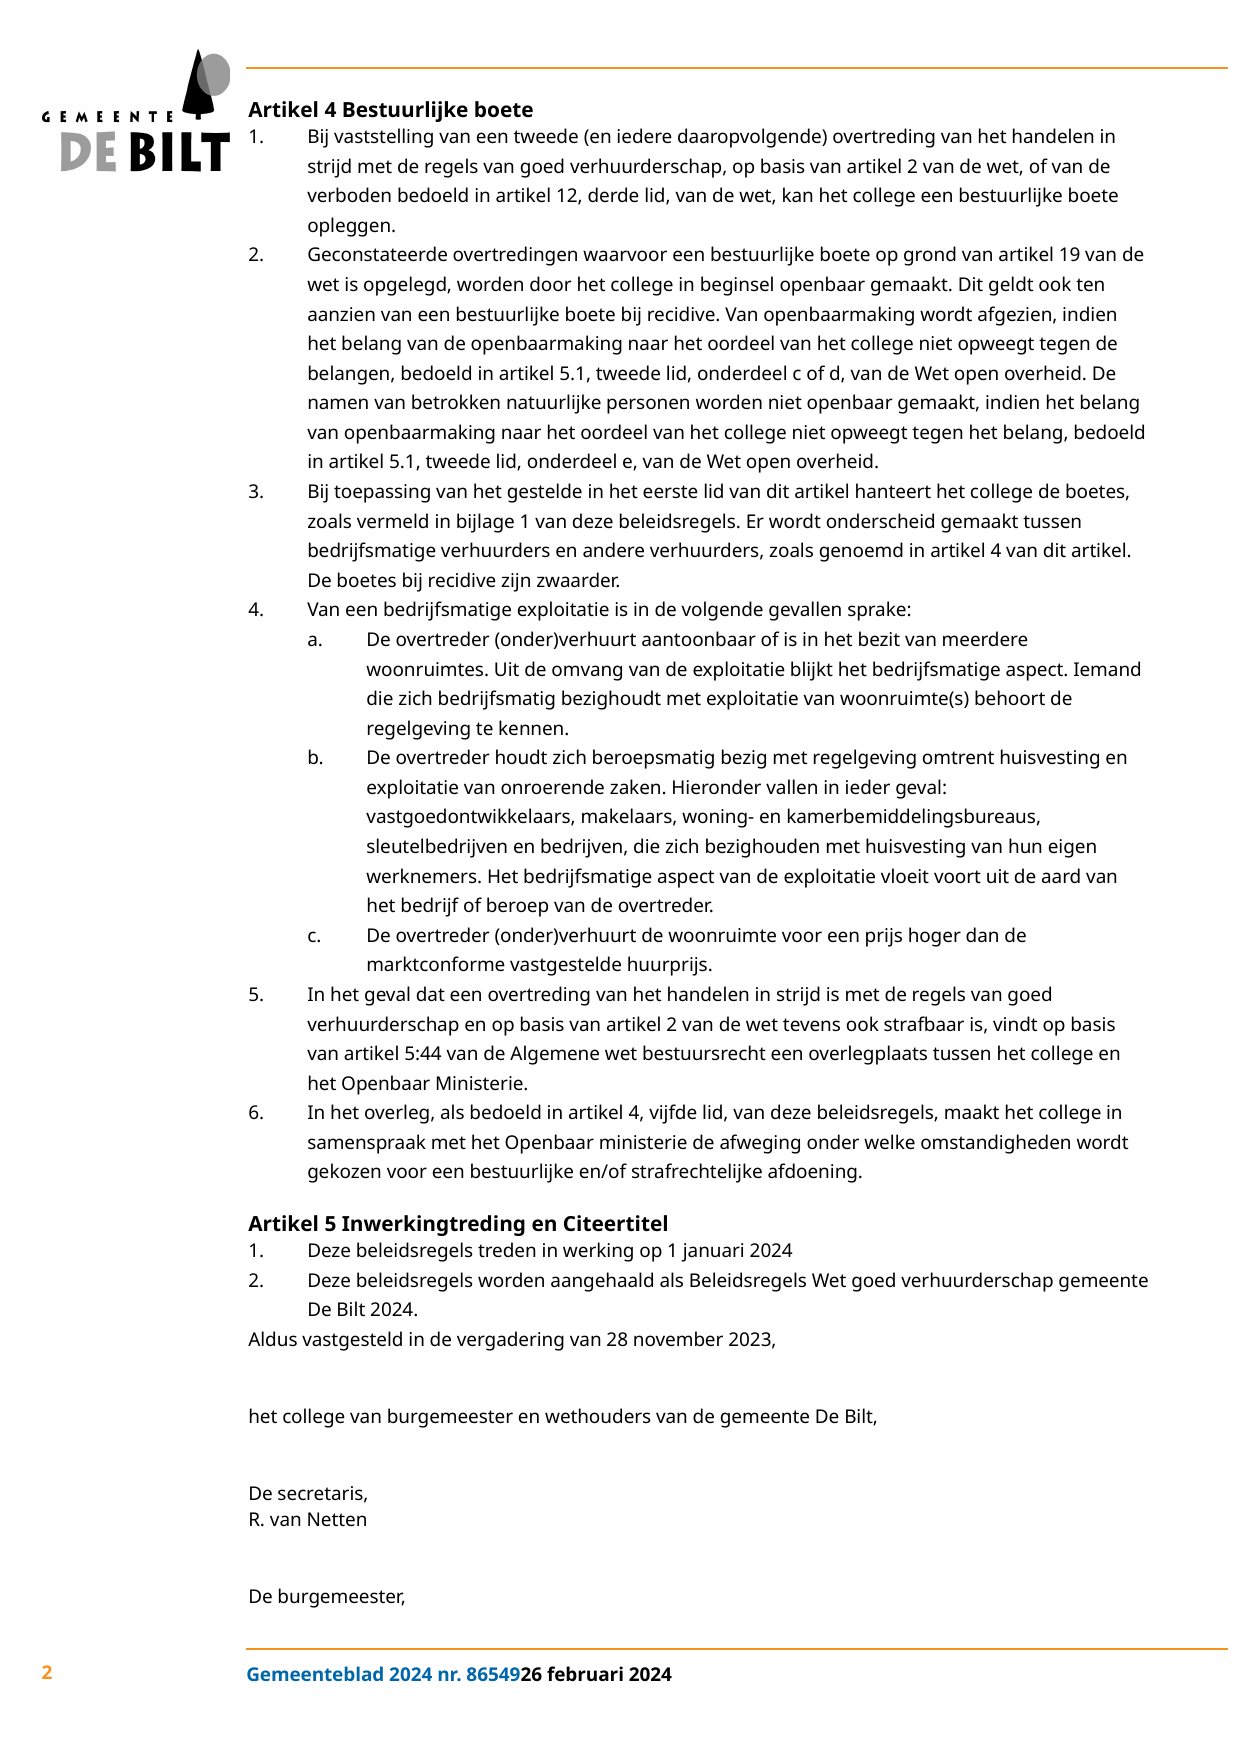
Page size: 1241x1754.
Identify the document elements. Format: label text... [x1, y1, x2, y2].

list Deze beleidsregels worden aangehaald als Beleidsregels Wet goed verhuurderschap gemeente De Bilt 2024. [248, 1267, 1152, 1322]
picture [41, 47, 231, 172]
list Deze beleidsregels treden in werking op 1 januari 2024 [248, 1237, 1152, 1263]
text Artikel 5 Inwerkingtreding en Citeertitel [248, 1209, 1152, 1237]
list Van een bedrijfsmatige exploitatie is in de volgende gevallen sprake: [248, 597, 1152, 622]
text Artikel 4 Bestuurlijke boete [248, 95, 1152, 123]
list De overtreder houdt zich beroepsmatig bezig met regelgeving omtrent huisvesting en exploitatie van onroerende zaken. Hieronder vallen in ieder geval: vastgoedontwikkelaars, makelaars, woning- en kamerbemiddelingsbureaus, sleutelbedrijven en bedrijven, die zich bezighouden met huisvesting van hun eigen werknemers. Het bedrijfsmatige aspect van de exploitatie vloeit voort uit de aard van het bedrijf of beroep van de overtreder. [307, 744, 1152, 918]
list De overtreder (onder)verhuurt de woonruimte voor een prijs hoger dan de marktconforme vastgestelde huurprijs. [307, 922, 1152, 977]
text De secretaris, [248, 1481, 1152, 1506]
text De burgemeester, [248, 1583, 1152, 1609]
list Geconstateerde overtredingen waarvoor een bestuurlijke boete op grond van artikel 19 van de wet is opgelegd, worden door het college in beginsel openbaar gemaakt. Dit geldt ook ten aanzien van een bestuurlijke boete bij recidive. Van openbaarmaking wordt afgezien, indien het belang van de openbaarmaking naar het oordeel van het college niet opweegt tegen de belangen, bedoeld in artikel 5.1, tweede lid, onderdeel c of d, van de Wet open overheid. De namen van betrokken natuurlijke personen worden niet openbaar gemaakt, indien het belang van openbaarmaking naar het oordeel van het college niet opweegt tegen het belang, bedoeld in artikel 5.1, tweede lid, onderdeel e, van de Wet open overheid. [248, 242, 1152, 474]
list In het overleg, als bedoeld in artikel 4, vijfde lid, van deze beleidsregels, maakt het college in samenspraak met het Openbaar ministerie de afweging onder welke omstandigheden wordt gekozen voor een bestuurlijke en/of strafrechtelijke afdoening. [248, 1099, 1152, 1184]
text R. van Netten [248, 1506, 1152, 1532]
list Bij toepassing van het gestelde in het eerste lid van dit artikel hanteert het college de boetes, zoals vermeld in bijlage 1 van deze beleidsregels. Er wordt onderscheid gemaakt tussen bedrijfsmatige verhuurders en andere verhuurders, zoals genoemd in artikel 4 van dit artikel. De boetes bij recidive zijn zwaarder. [248, 478, 1152, 593]
text Aldus vastgesteld in de vergadering van 28 november 2023, [248, 1326, 1152, 1352]
list In het geval dat een overtreding van het handelen in strijd is met de regels van goed verhuurderschap en op basis van artikel 2 van de wet tevens ook strafbaar is, vindt op basis van artikel 5:44 van de Algemene wet bestuursrecht een overlegplaats tussen het college en het Openbaar Ministerie. [248, 981, 1152, 1096]
text het college van burgemeester en wethouders van de gemeente De Bilt, [248, 1403, 1152, 1429]
list De overtreder (onder)verhuurt aantoonbaar of is in het bezit van meerdere woonruimtes. Uit de omvang van de exploitatie blijkt het bedrijfsmatige aspect. Iemand die zich bedrijfsmatig bezighoudt met exploitatie van woonruimte(s) behoort de regelgeving te kennen. [307, 626, 1152, 741]
list Bij vaststelling van een tweede (en iedere daaropvolgende) overtreding van het handelen in strijd met de regels van goed verhuurderschap, op basis van artikel 2 van de wet, of van de verboden bedoeld in artikel 12, derde lid, van de wet, kan het college een bestuurlijke boete opleggen. [248, 123, 1152, 238]
